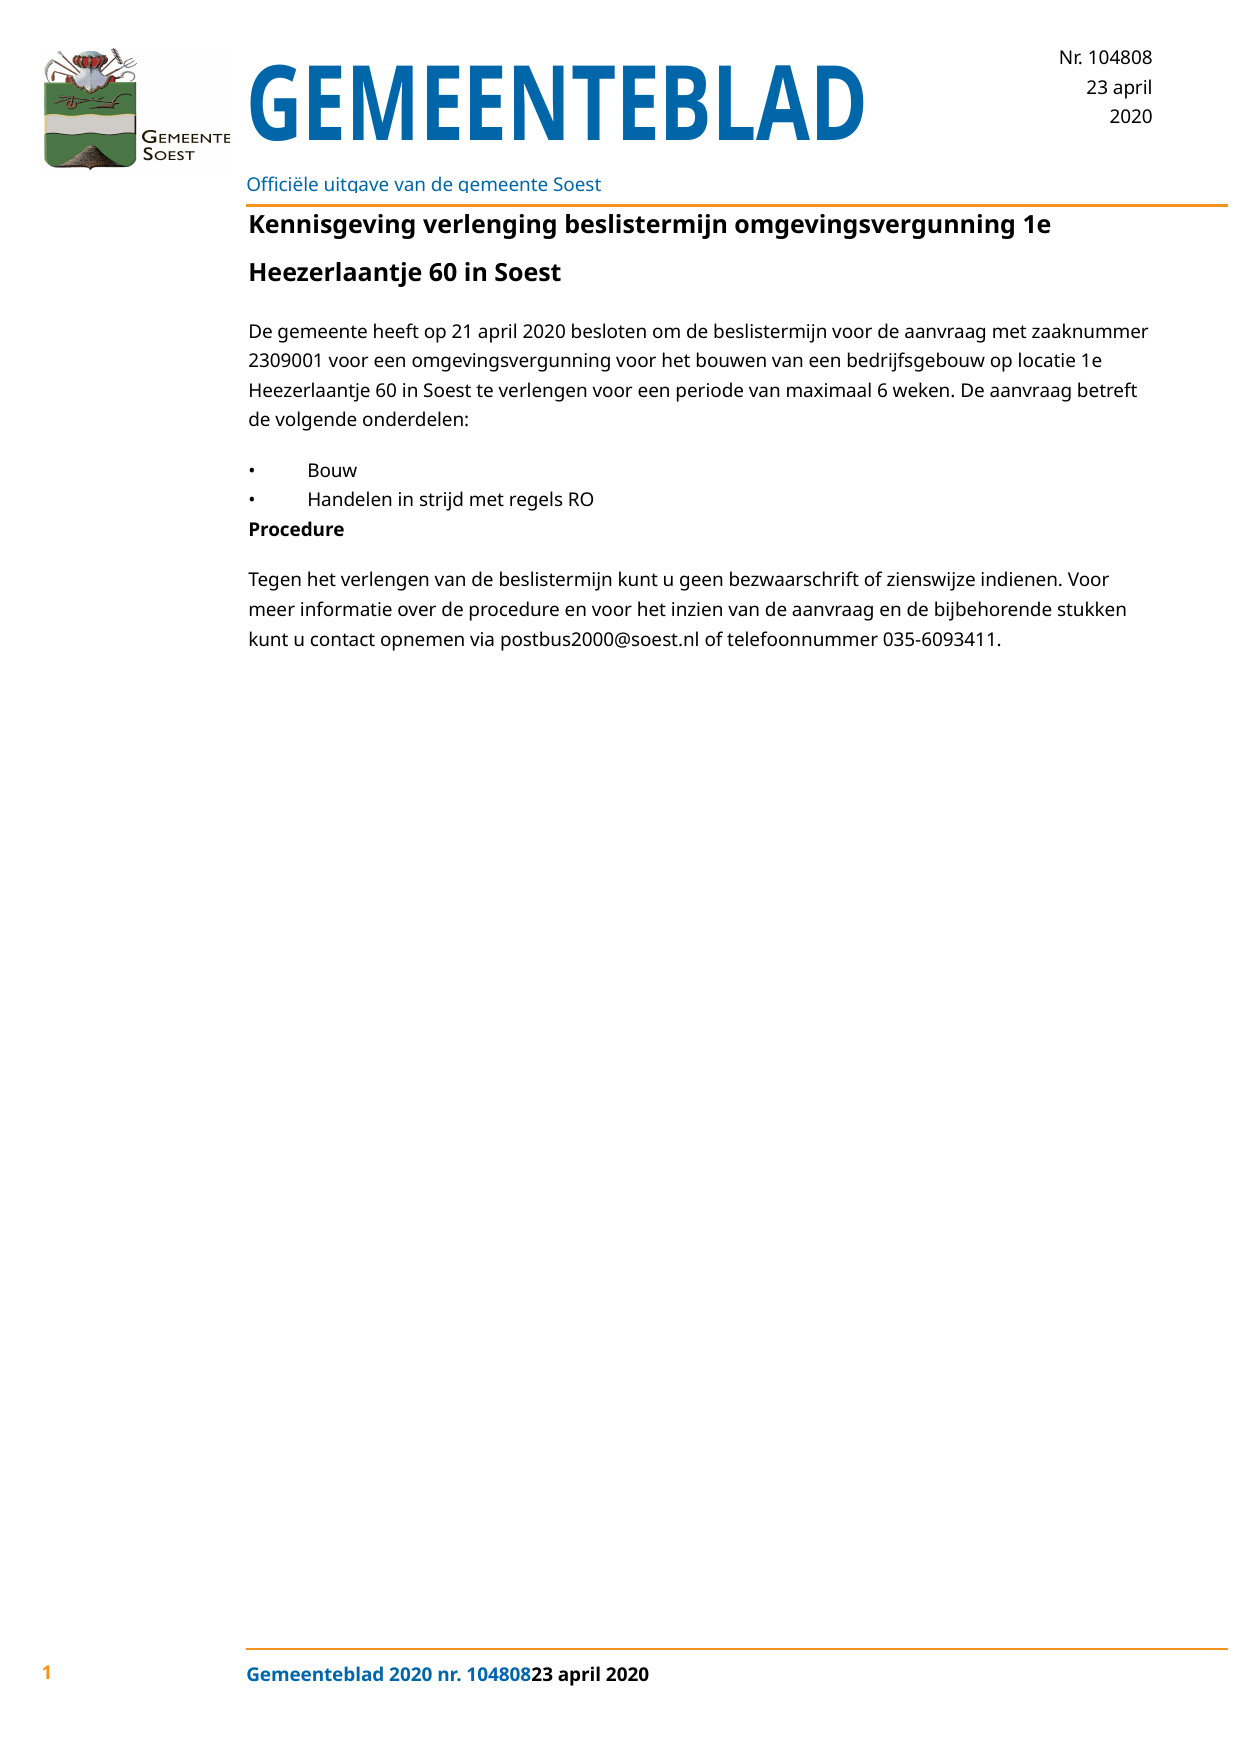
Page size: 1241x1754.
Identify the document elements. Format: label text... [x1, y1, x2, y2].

text Kennisgeving verlenging beslistermijn omgevingsvergunning 1e Heezerlaantje 60 in Soest [248, 207, 1152, 288]
list Bouw [248, 457, 1152, 483]
text De gemeente heeft op 21 april 2020 besloten om de beslistermijn voor de aanvraag met zaaknummer 2309001 voor een omgevingsvergunning voor het bouwen van een bedrijfsgebouw op locatie 1e Heezerlaantje 60 in Soest te verlengen voor een periode van maximaal 6 weken. De aanvraag betreft de volgende onderdelen: [248, 318, 1152, 432]
text Tegen het verlengen van de beslistermijn kunt u geen bezwaarschrift of zienswijze indienen. Voor meer informatie over de procedure en voor het inzien van de aanvraag en de bijbehorende stukken kunt u contact opnemen via postbus2000@soest.nl of telefoonnummer 035-6093411. [248, 567, 1152, 652]
list Handelen in strijd met regels RO [248, 487, 1152, 512]
text Procedure [248, 516, 1152, 542]
picture [41, 47, 231, 172]
